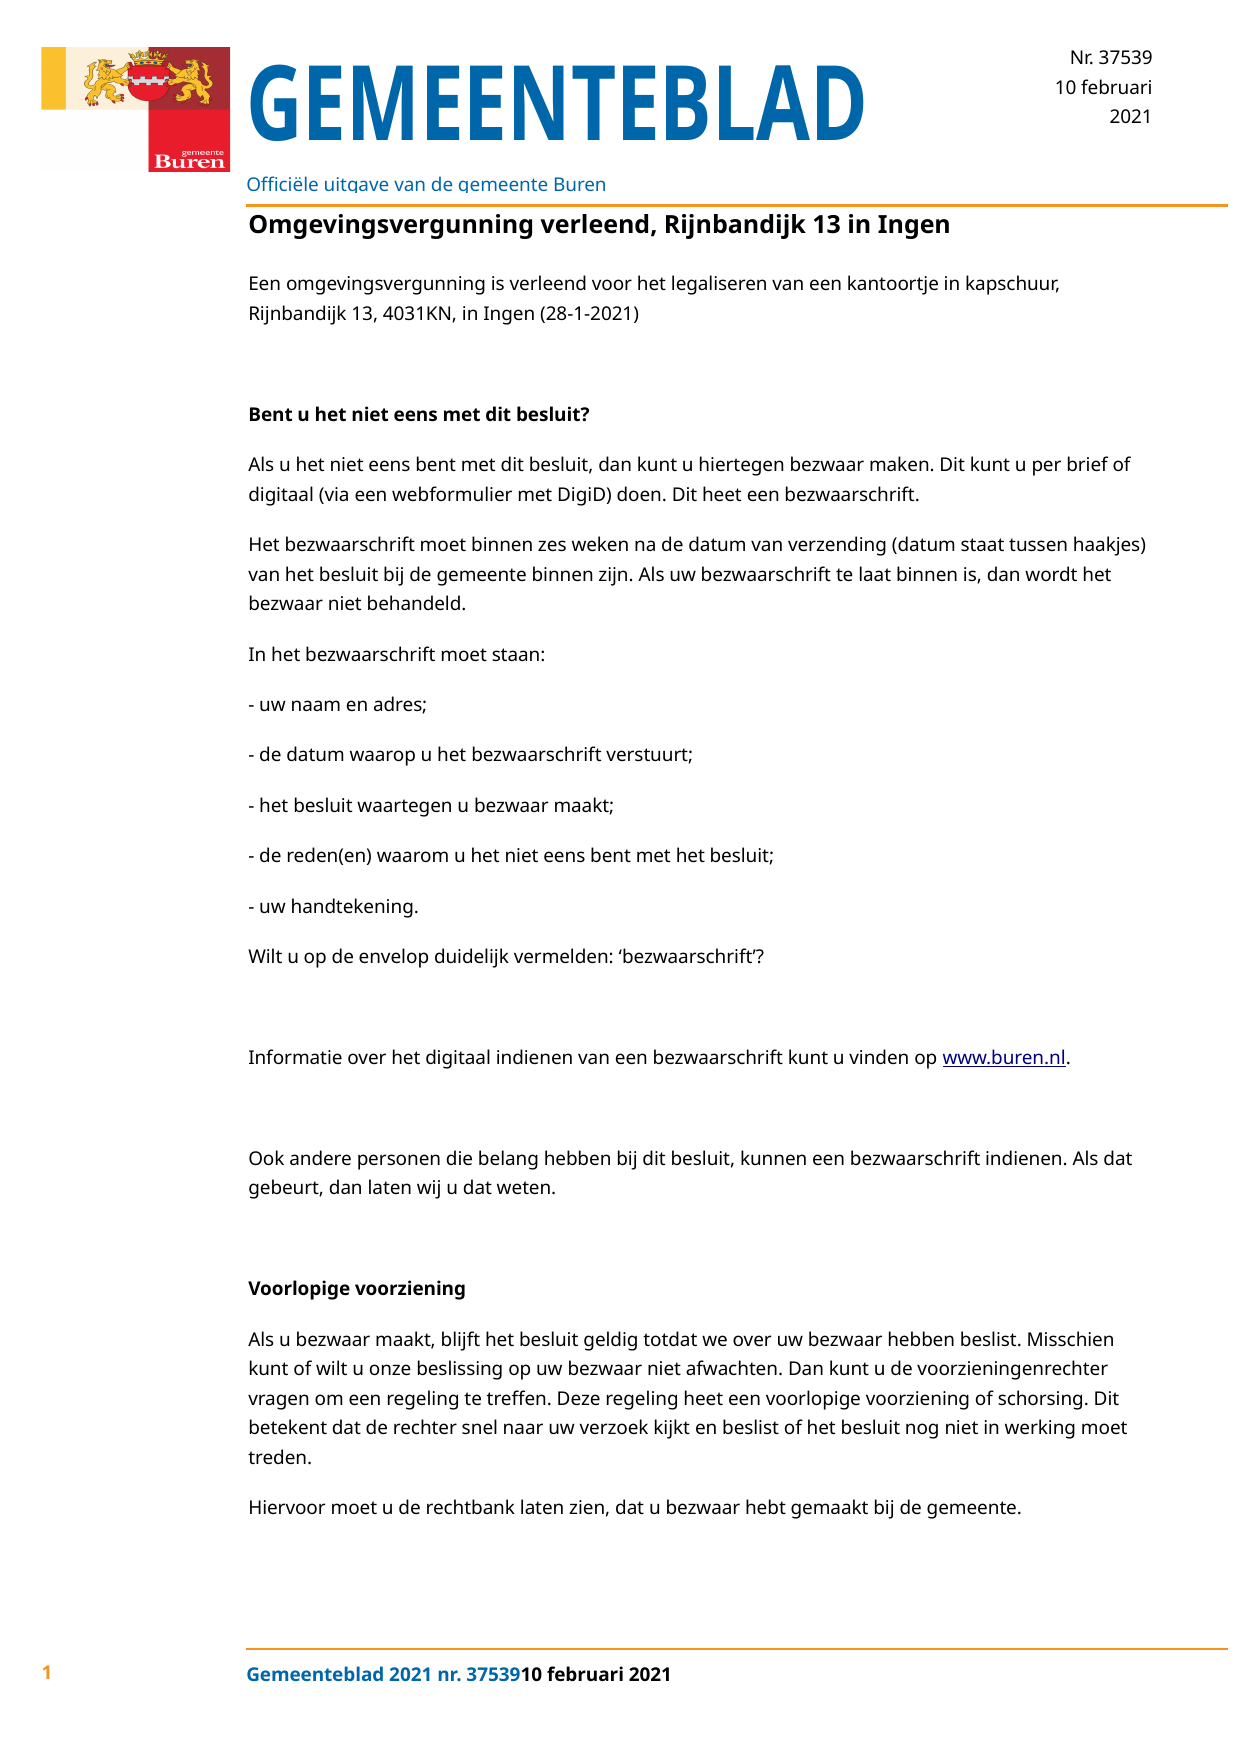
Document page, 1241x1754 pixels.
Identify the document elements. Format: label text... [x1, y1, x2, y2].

text Informatie over het digitaal indienen van een bezwaarschrift kunt u vinden op www.buren.nl. [248, 1044, 1152, 1070]
text Voorlopige voorziening [248, 1275, 1152, 1301]
text Als u bezwaar maakt, blijft het besluit geldig totdat we over uw bezwaar hebben beslist. Misschien kunt of wilt u onze beslissing op uw bezwaar niet afwachten. Dan kunt u de voorzieningenrechter vragen om een regeling te treffen. Deze regeling heet een voorlopige voorziening of schorsing. Dit betekent dat de rechter snel naar uw verzoek kijkt en beslist of het besluit nog niet in werking moet treden. [248, 1326, 1152, 1470]
text Wilt u op de envelop duidelijk vermelden: ‘bezwaarschrift’? [248, 943, 1152, 969]
text Omgevingsvergunning verleend, Rijnbandijk 13 in Ingen [248, 207, 1152, 241]
text Hiervoor moet u de rechtbank laten zien, dat u bezwaar hebt gemaakt bij de gemeente. [248, 1494, 1152, 1520]
picture [41, 47, 231, 172]
text - het besluit waartegen u bezwaar maakt; [248, 792, 1152, 818]
text Een omgevingsvergunning is verleend voor het legaliseren van een kantoortje in kapschuur, Rijnbandijk 13, 4031KN, in Ingen (28-1-2021) [248, 270, 1152, 326]
text Bent u het niet eens met dit besluit? [248, 401, 1152, 426]
text Als u het niet eens bent met dit besluit, dan kunt u hiertegen bezwaar maken. Dit kunt u per brief of digitaal (via een webformulier met DigiD) doen. Dit heet een bezwaarschrift. [248, 451, 1152, 506]
text Het bezwaarschrift moet binnen zes weken na de datum van verzending (datum staat tussen haakjes) van het besluit bij de gemeente binnen zijn. Als uw bezwaarschrift te laat binnen is, dan wordt het bezwaar niet behandeld. [248, 531, 1152, 616]
text - de reden(en) waarom u het niet eens bent met het besluit; [248, 842, 1152, 868]
text In het bezwaarschrift moet staan: [248, 641, 1152, 666]
text Ook andere personen die belang hebben bij dit besluit, kunnen een bezwaarschrift indienen. Als dat gebeurt, dan laten wij u dat weten. [248, 1145, 1152, 1200]
text - uw handtekening. [248, 893, 1152, 918]
text - uw naam en adres; [248, 691, 1152, 717]
text - de datum waarop u het bezwaarschrift verstuurt; [248, 742, 1152, 767]
